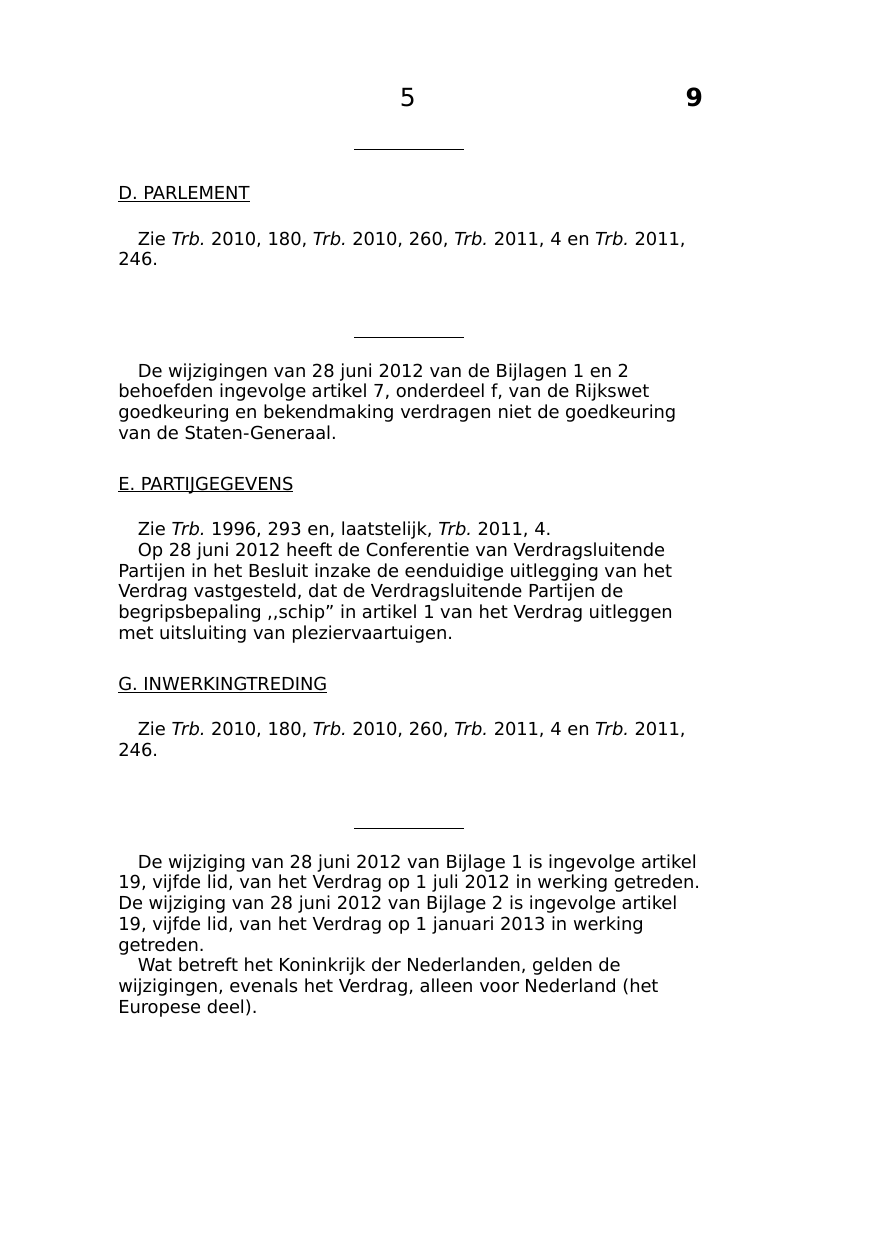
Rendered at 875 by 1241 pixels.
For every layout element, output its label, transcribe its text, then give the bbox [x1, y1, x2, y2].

text Zie Trb. 1996, 293 en, laatstelijk, Trb. 2011, 4. [118, 519, 703, 540]
text Op 28 juni 2012 heeft de Conferentie van Verdragsluitende Partijen in het Besluit inzake de eenduidige uitlegging van het Verdrag vastgesteld, dat de Verdragsluitende Partijen de begripsbepaling ,,schip” in artikel 1 van het Verdrag uitleggen met uitsluiting van pleziervaartuigen. [118, 540, 703, 643]
text Wat betreft het Koninkrijk der Nederlanden, gelden de wijzigingen, evenals het Verdrag, alleen voor Nederland (het Europese deel). [118, 955, 703, 1017]
text Zie Trb. 2010, 180, Trb. 2010, 260, Trb. 2011, 4 en Trb. 2011, 246. [118, 719, 703, 761]
text Zie Trb. 2010, 180, Trb. 2010, 260, Trb. 2011, 4 en Trb. 2011, 246. [118, 228, 703, 270]
subtitle G. INWERKINGTREDING [118, 673, 703, 694]
text De wijziging van 28 juni 2012 van Bijlage 1 is ingevolge artikel 19, vijfde lid, van het Verdrag op 1 juli 2012 in werking getreden. De wijziging van 28 juni 2012 van Bijlage 2 is ingevolge artikel 19, vijfde lid, van het Verdrag op 1 januari 2013 in werking getreden. [118, 851, 703, 955]
subtitle D. PARLEMENT [118, 183, 703, 203]
subtitle E. PARTIJGEGEVENS [118, 473, 703, 494]
text De wijzigingen van 28 juni 2012 van de Bijlagen 1 en 2 behoefden ingevolge artikel 7, onderdeel f, van de Rijkswet goedkeuring en bekendmaking verdragen niet de goedkeuring van de Staten-Generaal. [118, 361, 703, 443]
